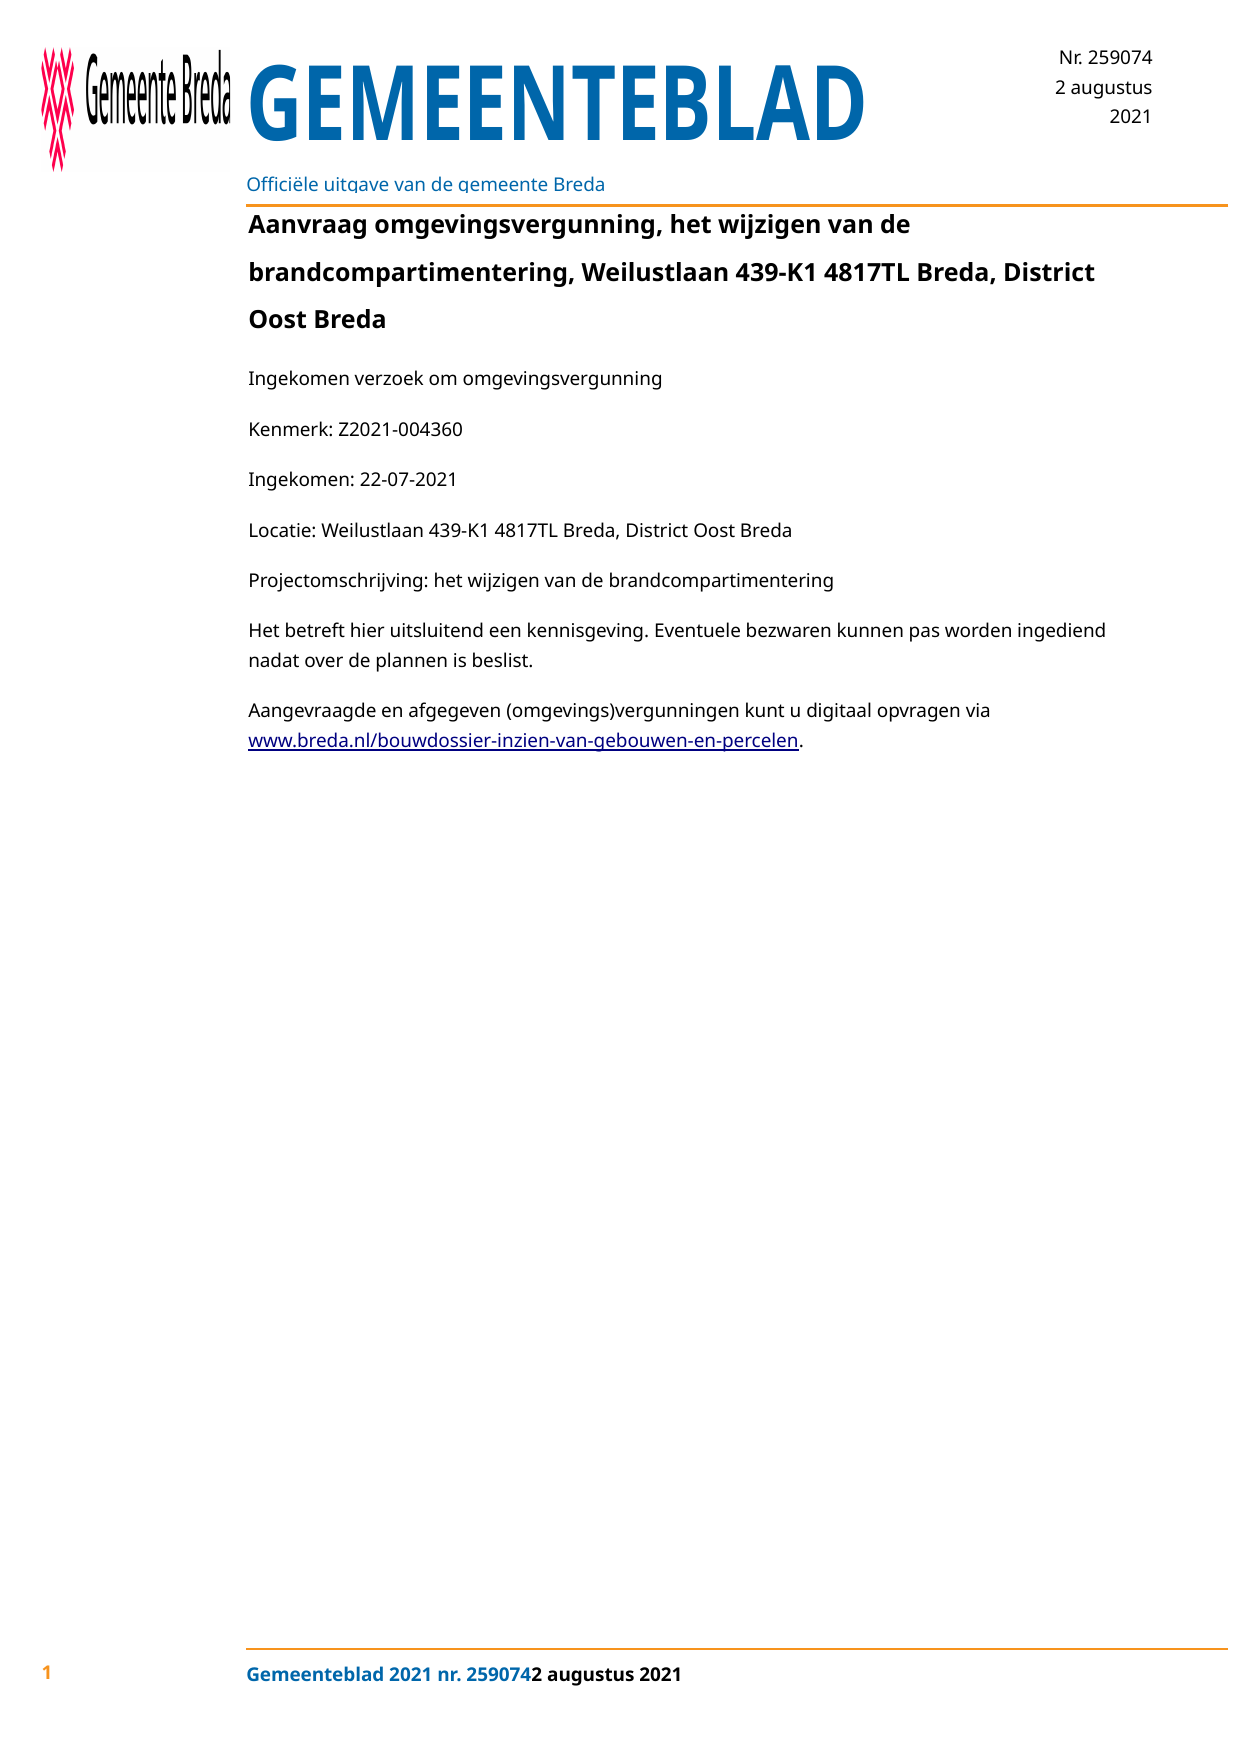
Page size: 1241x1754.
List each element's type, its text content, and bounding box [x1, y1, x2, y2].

text Ingekomen: 22-07-2021 [248, 466, 1152, 492]
text Aangevraagde en afgegeven (omgevings)vergunningen kunt u digitaal opvragen via www.breda.nl/bouwdossier-inzien-van-gebouwen-en-percelen. [248, 698, 1152, 753]
picture [41, 47, 231, 172]
text Kenmerk: Z2021-004360 [248, 416, 1152, 442]
text Aanvraag omgevingsvergunning, het wijzigen van de brandcompartimentering, Weilustlaan 439-K1 4817TL Breda, District Oost Breda [248, 207, 1152, 336]
text Ingekomen verzoek om omgevingsvergunning [248, 366, 1152, 391]
text Locatie: Weilustlaan 439-K1 4817TL Breda, District Oost Breda [248, 517, 1152, 542]
text Het betreft hier uitsluitend een kennisgeving. Eventuele bezwaren kunnen pas worden ingediend nadat over de plannen is beslist. [248, 618, 1152, 673]
text Projectomschrijving: het wijzigen van de brandcompartimentering [248, 567, 1152, 593]
